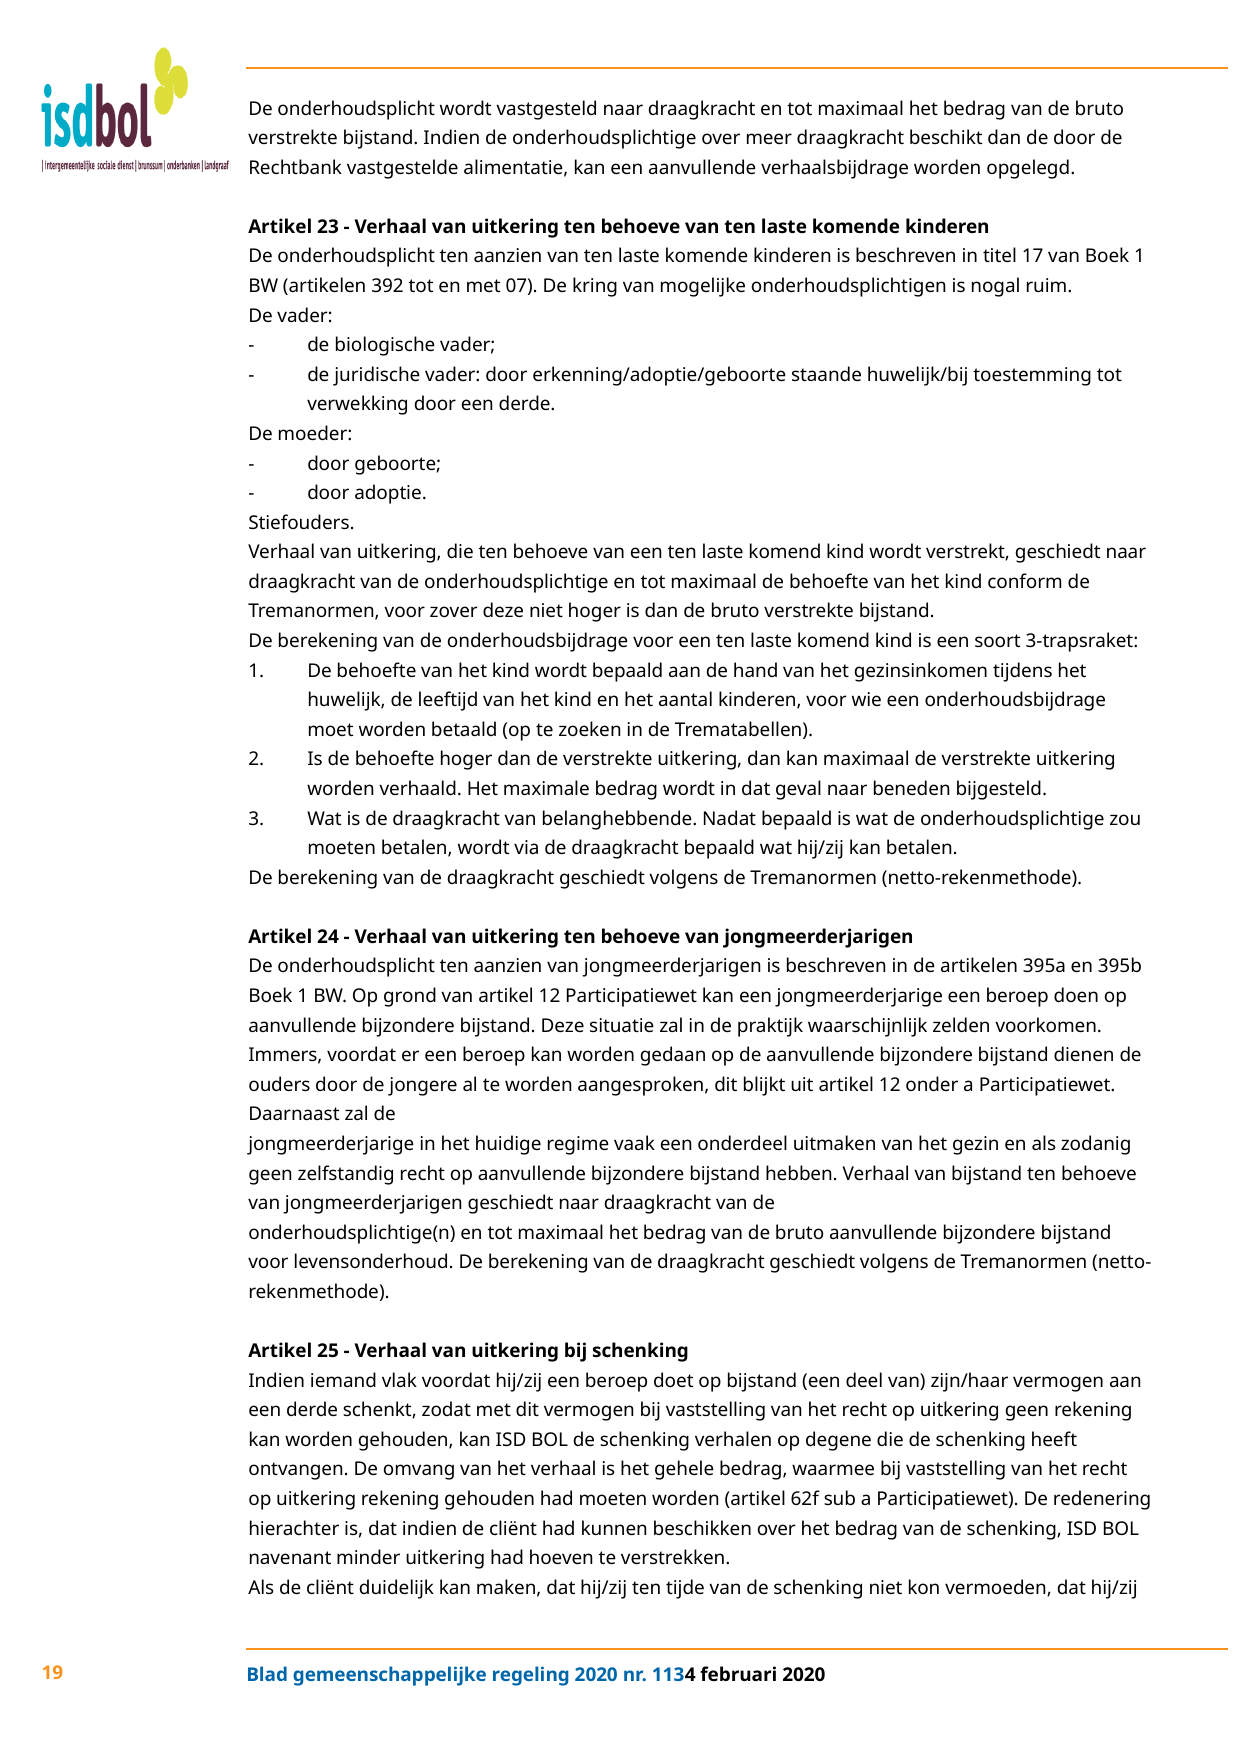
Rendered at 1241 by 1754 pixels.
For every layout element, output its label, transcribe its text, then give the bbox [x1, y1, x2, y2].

text Artikel 23 - Verhaal van uitkering ten behoeve van ten laste komende kinderen [248, 213, 1152, 239]
list Wat is de draagkracht van belanghebbende. Nadat bepaald is wat de onderhoudsplichtige zou moeten betalen, wordt via de draagkracht bepaald wat hij/zij kan betalen. [248, 805, 1152, 860]
text Indien iemand vlak voordat hij/zij een beroep doet op bijstand (een deel van) zijn/haar vermogen aan een derde schenkt, zodat met dit vermogen bij vaststelling van het recht op uitkering geen rekening kan worden gehouden, kan ISD BOL de schenking verhalen op degene die de schenking heeft ontvangen. De omvang van het verhaal is het gehele bedrag, waarmee bij vaststelling van het recht op uitkering rekening gehouden had moeten worden (artikel 62f sub a Participatiewet). De redenering hierachter is, dat indien de cliënt had kunnen beschikken over het bedrag van de schenking, ISD BOL navenant minder uitkering had hoeven te verstrekken. [248, 1367, 1152, 1570]
text Stiefouders. [248, 509, 1152, 535]
list door adoptie. [248, 479, 1152, 505]
text Artikel 24 - Verhaal van uitkering ten behoeve van jongmeerderjarigen [248, 923, 1152, 949]
list de juridische vader: door erkenning/adoptie/geboorte staande huwelijk/bij toestemming tot verwekking door een derde. [248, 361, 1152, 416]
text onderhoudsplichtige(n) en tot maximaal het bedrag van de bruto aanvullende bijzondere bijstand voor levensonderhoud. De berekening van de draagkracht geschiedt volgens de Tremanormen (netto-rekenmethode). [248, 1219, 1152, 1304]
list de biologische vader; [248, 331, 1152, 357]
text Artikel 25 - Verhaal van uitkering bij schenking [248, 1337, 1152, 1363]
picture [41, 47, 231, 172]
list De behoefte van het kind wordt bepaald aan de hand van het gezinsinkomen tijdens het huwelijk, de leeftijd van het kind en het aantal kinderen, voor wie een onderhoudsbijdrage moet worden betaald (op te zoeken in de Trematabellen). [248, 657, 1152, 742]
text De berekening van de onderhoudsbijdrage voor een ten laste komend kind is een soort 3-trapsraket: [248, 627, 1152, 653]
text De onderhoudsplicht ten aanzien van ten laste komende kinderen is beschreven in titel 17 van Boek 1 BW (artikelen 392 tot en met 07). De kring van mogelijke onderhoudsplichtigen is nogal ruim. [248, 243, 1152, 298]
text Verhaal van uitkering, die ten behoeve van een ten laste komend kind wordt verstrekt, geschiedt naar draagkracht van de onderhoudsplichtige en tot maximaal de behoefte van het kind conform de Tremanormen, voor zover deze niet hoger is dan de bruto verstrekte bijstand. [248, 538, 1152, 623]
text Als de cliënt duidelijk kan maken, dat hij/zij ten tijde van de schenking niet kon vermoeden, dat hij/zij [248, 1574, 1152, 1600]
text De onderhoudsplicht wordt vastgesteld naar draagkracht en tot maximaal het bedrag van de bruto verstrekte bijstand. Indien de onderhoudsplichtige over meer draagkracht beschikt dan de door de Rechtbank vastgestelde alimentatie, kan een aanvullende verhaalsbijdrage worden opgelegd. [248, 95, 1152, 180]
text De onderhoudsplicht ten aanzien van jongmeerderjarigen is beschreven in de artikelen 395a en 395b Boek 1 BW. Op grond van artikel 12 Participatiewet kan een jongmeerderjarige een beroep doen op aanvullende bijzondere bijstand. Deze situatie zal in de praktijk waarschijnlijk zelden voorkomen. Immers, voordat er een beroep kan worden gedaan op de aanvullende bijzondere bijstand dienen de ouders door de jongere al te worden aangesproken, dit blijkt uit artikel 12 onder a Participatiewet. Daarnaast zal de [248, 953, 1152, 1126]
list Is de behoefte hoger dan de verstrekte uitkering, dan kan maximaal de verstrekte uitkering worden verhaald. Het maximale bedrag wordt in dat geval naar beneden bijgesteld. [248, 746, 1152, 801]
text jongmeerderjarige in het huidige regime vaak een onderdeel uitmaken van het gezin en als zodanig geen zelfstandig recht op aanvullende bijzondere bijstand hebben. Verhaal van bijstand ten behoeve van jongmeerderjarigen geschiedt naar draagkracht van de [248, 1130, 1152, 1215]
list door geboorte; [248, 450, 1152, 476]
text De moeder: [248, 420, 1152, 446]
text De berekening van de draagkracht geschiedt volgens de Tremanormen (netto-rekenmethode). [248, 864, 1152, 890]
text De vader: [248, 302, 1152, 328]
